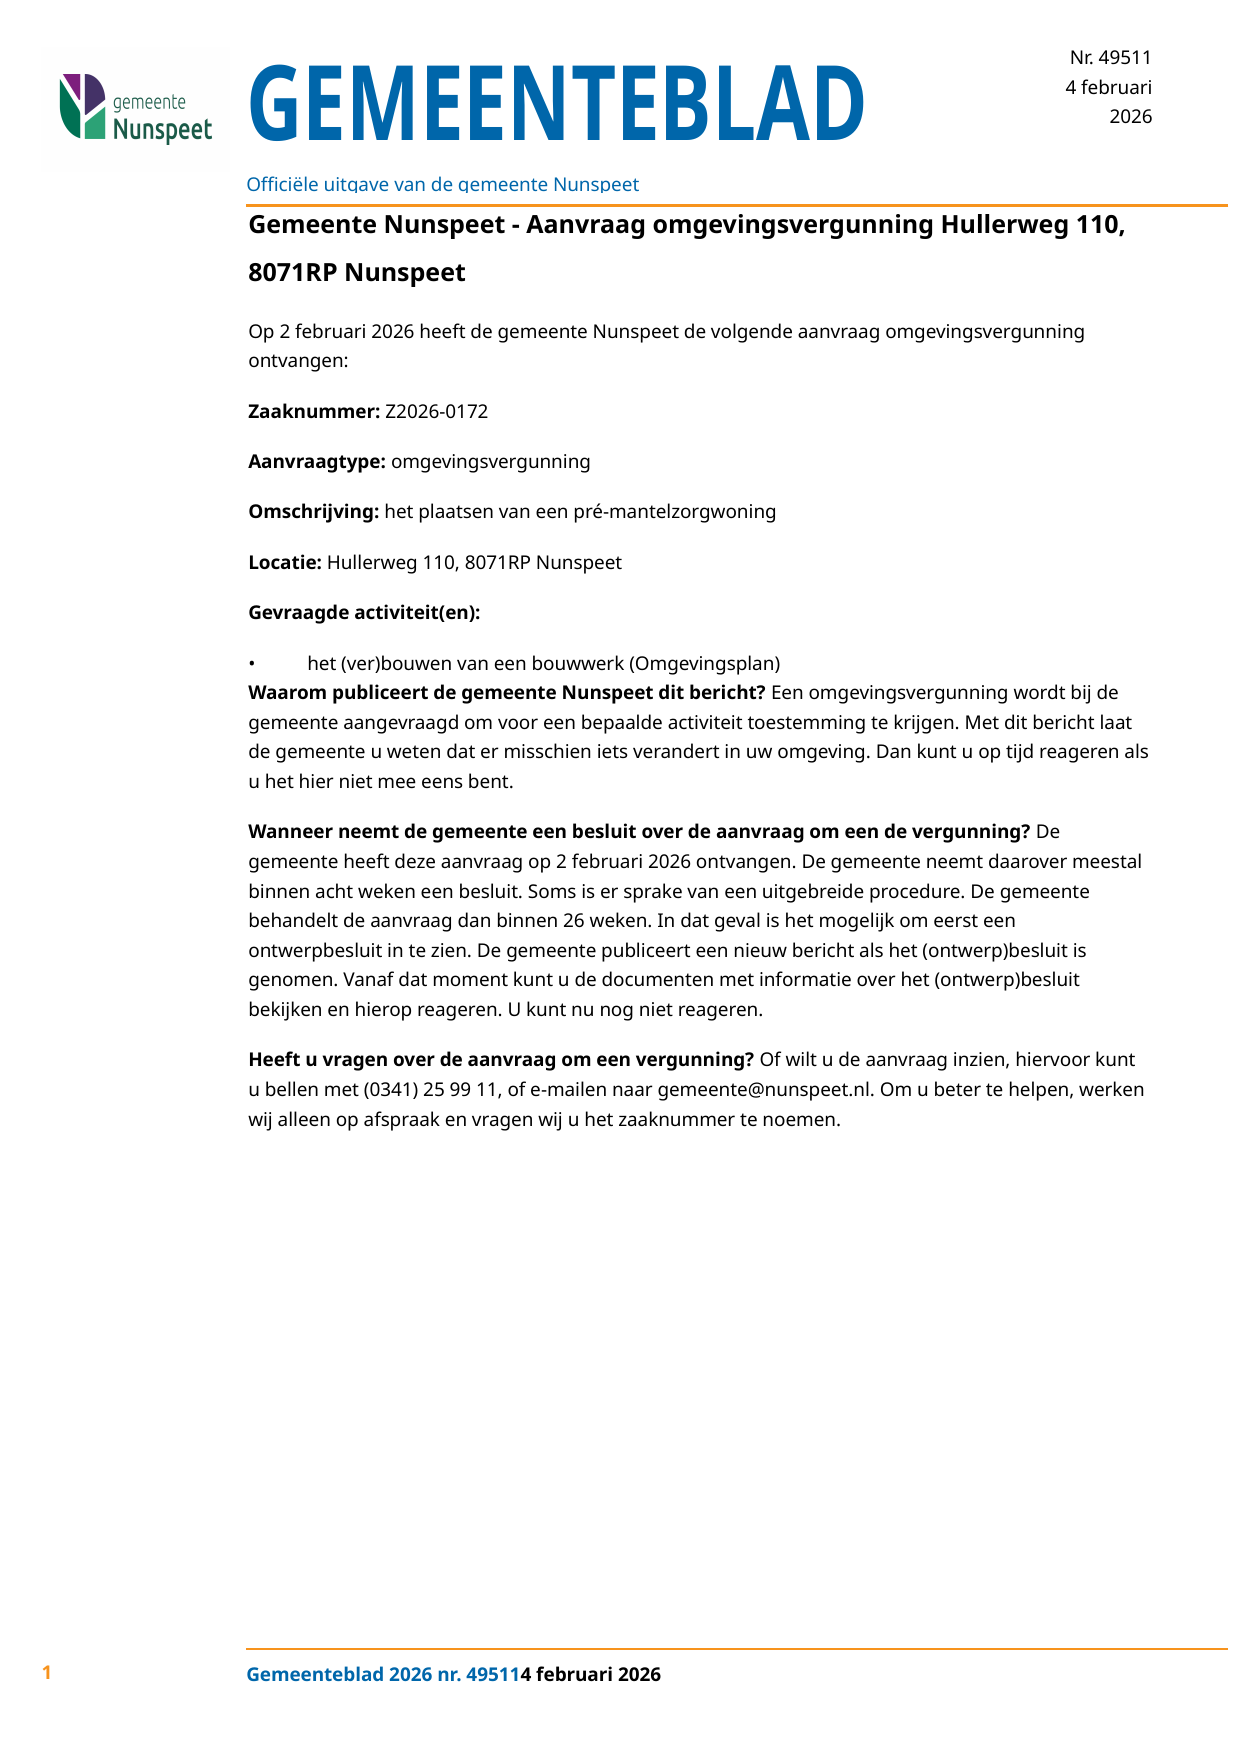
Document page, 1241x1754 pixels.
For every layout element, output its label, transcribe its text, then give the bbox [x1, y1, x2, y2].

text Zaaknummer: Z2026-0172 [248, 398, 1152, 424]
text Gevraagde activiteit(en): [248, 599, 1152, 625]
list het (ver)bouwen van een bouwwerk (Omgevingsplan) [248, 650, 1152, 676]
text Heeft u vragen over de aanvraag om een vergunning? Of wilt u de aanvraag inzien, hiervoor kunt u bellen met (0341) 25 99 11, of e-mailen naar gemeente@nunspeet.nl. Om u beter te helpen, werken wij alleen op afspraak en vragen wij u het zaaknummer te noemen. [248, 1047, 1152, 1132]
text Aanvraagtype: omgevingsvergunning [248, 448, 1152, 474]
text Omschrijving: het plaatsen van een pré-mantelzorgwoning [248, 499, 1152, 524]
picture [41, 47, 231, 172]
text Gemeente Nunspeet - Aanvraag omgevingsvergunning Hullerweg 110, 8071RP Nunspeet [248, 207, 1152, 288]
text Waarom publiceert de gemeente Nunspeet dit bericht? Een omgevingsvergunning wordt bij de gemeente aangevraagd om voor een bepaalde activiteit toestemming te krijgen. Met dit bericht laat de gemeente u weten dat er misschien iets verandert in uw omgeving. Dan kunt u op tijd reageren als u het hier niet mee eens bent. [248, 679, 1152, 794]
text Wanneer neemt de gemeente een besluit over de aanvraag om een de vergunning? De gemeente heeft deze aanvraag op 2 februari 2026 ontvangen. De gemeente neemt daarover meestal binnen acht weken een besluit. Soms is er sprake van een uitgebreide procedure. De gemeente behandelt de aanvraag dan binnen 26 weken. In dat geval is het mogelijk om eerst een ontwerpbesluit in te zien. De gemeente publiceert een nieuw bericht als het (ontwerp)besluit is genomen. Vanaf dat moment kunt u de documenten met informatie over het (ontwerp)besluit bekijken en hierop reageren. U kunt nu nog niet reageren. [248, 819, 1152, 1022]
text Op 2 februari 2026 heeft de gemeente Nunspeet de volgende aanvraag omgevingsvergunning ontvangen: [248, 318, 1152, 373]
text Locatie: Hullerweg 110, 8071RP Nunspeet [248, 549, 1152, 575]
